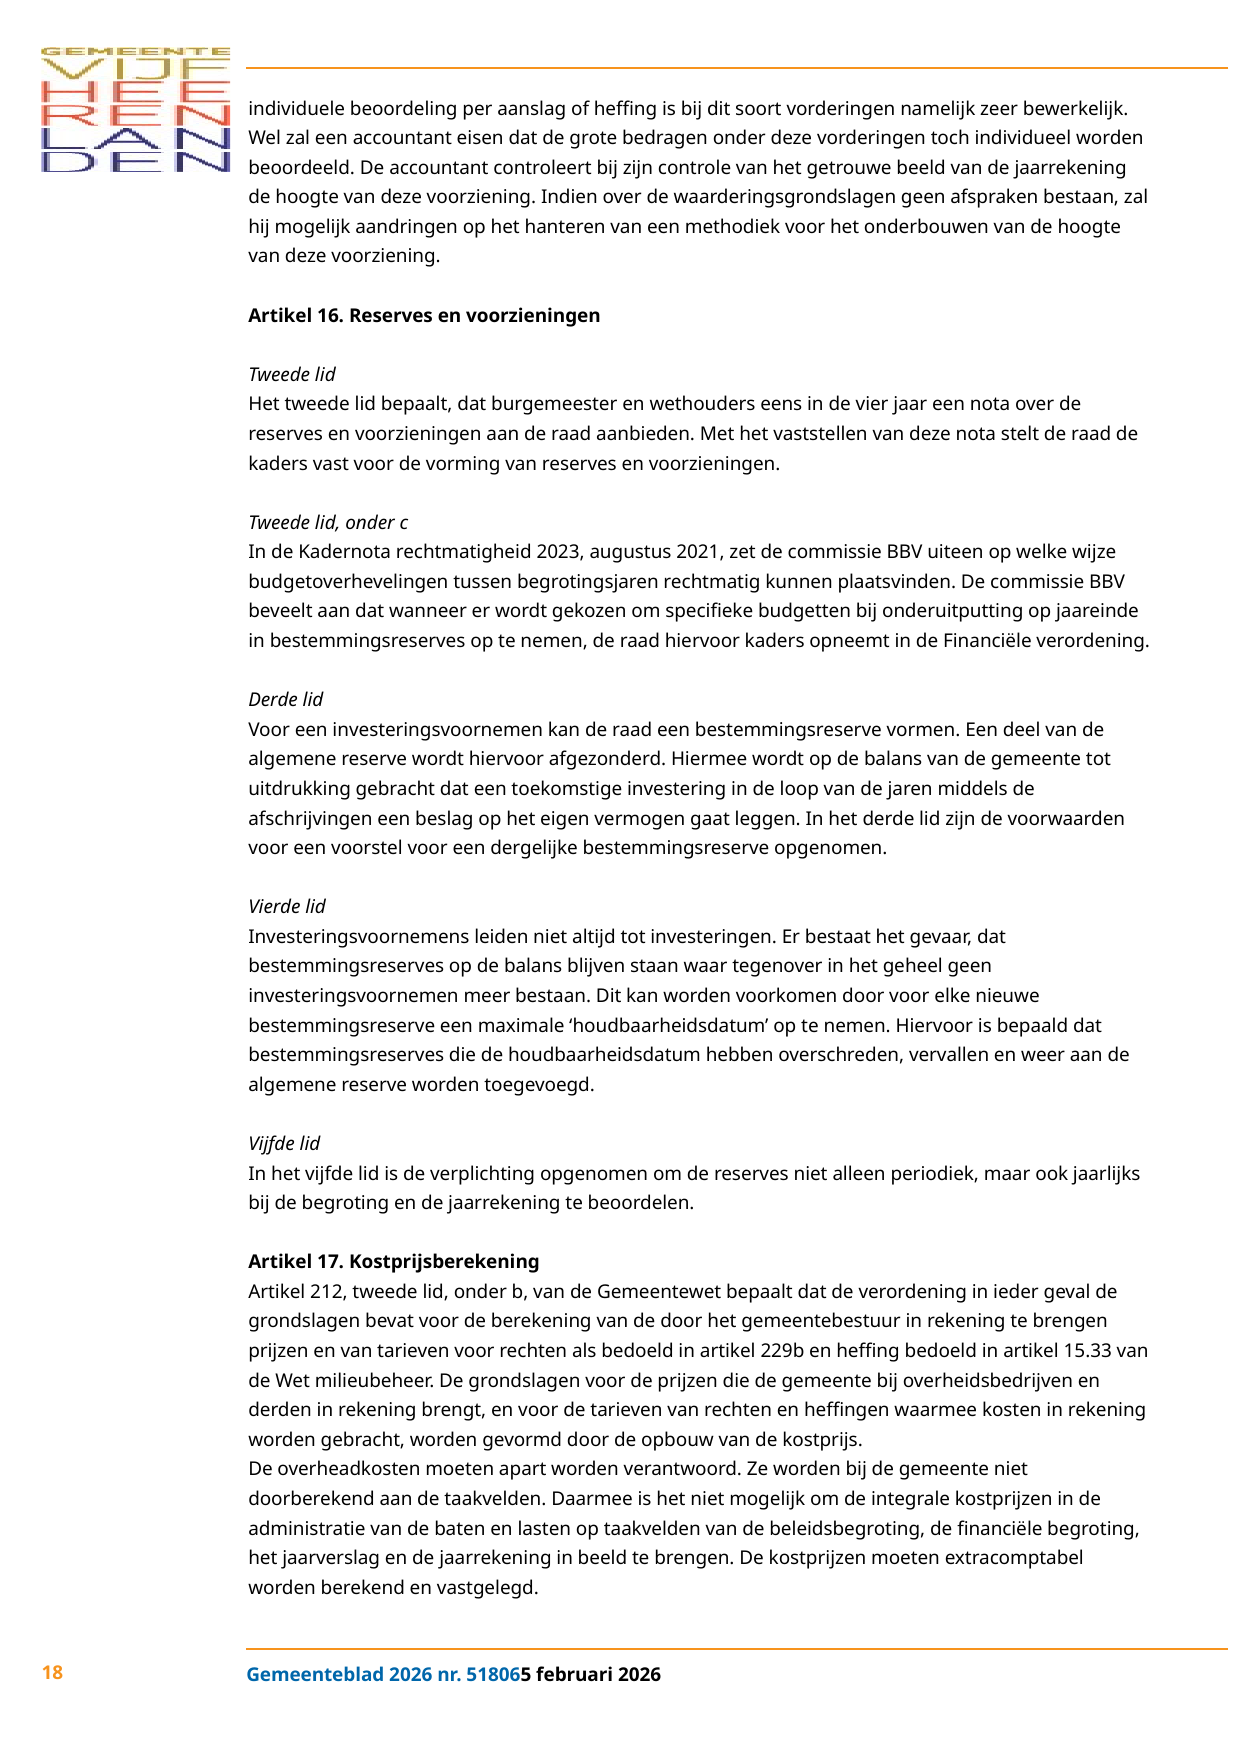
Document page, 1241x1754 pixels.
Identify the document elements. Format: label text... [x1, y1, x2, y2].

text In het vijfde lid is de verplichting opgenomen om de reserves niet alleen periodiek, maar ook jaarlijks bij de begroting en de jaarrekening te beoordelen. [248, 1160, 1152, 1215]
text Artikel 17. Kostprijsberekening [248, 1248, 1152, 1274]
text In de Kadernota rechtmatigheid 2023, augustus 2021, zet de commissie BBV uiteen op welke wijze budgetoverhevelingen tussen begrotingsjaren rechtmatig kunnen plaatsvinden. De commissie BBV beveelt aan dat wanneer er wordt gekozen om specifieke budgetten bij onderuitputting op jaareinde in bestemmingsreserves op te nemen, de raad hiervoor kaders opneemt in de Financiële verordening. [248, 538, 1152, 653]
text De overheadkosten moeten apart worden verantwoord. Ze worden bij de gemeente niet doorberekend aan de taakvelden. Daarmee is het niet mogelijk om de integrale kostprijzen in de administratie van de baten en lasten op taakvelden van de beleidsbegroting, de financiële begroting, het jaarverslag en de jaarrekening in beeld te brengen. De kostprijzen moeten extracomptabel worden berekend en vastgelegd. [248, 1456, 1152, 1600]
text Vierde lid [248, 893, 1152, 919]
picture [41, 47, 231, 172]
text individuele beoordeling per aanslag of heffing is bij dit soort vorderingen namelijk zeer bewerkelijk. Wel zal een accountant eisen dat de grote bedragen onder deze vorderingen toch individueel worden beoordeeld. De accountant controleert bij zijn controle van het getrouwe beeld van de jaarrekening de hoogte van deze voorziening. Indien over de waarderingsgrondslagen geen afspraken bestaan, zal hij mogelijk aandringen op het hanteren van een methodiek voor het onderbouwen van de hoogte van deze voorziening. [248, 95, 1152, 268]
text Het tweede lid bepaalt, dat burgemeester en wethouders eens in de vier jaar een nota over de reserves en voorzieningen aan de raad aanbieden. Met het vaststellen van deze nota stelt de raad de kaders vast voor de vorming van reserves en voorzieningen. [248, 391, 1152, 476]
text Tweede lid [248, 361, 1152, 387]
text Tweede lid, onder c [248, 509, 1152, 535]
text Investeringsvoornemens leiden niet altijd tot investeringen. Er bestaat het gevaar, dat bestemmingsreserves op de balans blijven staan waar tegenover in het geheel geen investeringsvoornemen meer bestaan. Dit kan worden voorkomen door voor elke nieuwe bestemmingsreserve een maximale ‘houdbaarheidsdatum’ op te nemen. Hiervoor is bepaald dat bestemmingsreserves die de houdbaarheidsdatum hebben overschreden, vervallen en weer aan de algemene reserve worden toegevoegd. [248, 923, 1152, 1097]
text Vijfde lid [248, 1130, 1152, 1156]
text Derde lid [248, 686, 1152, 712]
text Artikel 212, tweede lid, onder b, van de Gemeentewet bepaalt dat de verordening in ieder geval de grondslagen bevat voor de berekening van de door het gemeentebestuur in rekening te brengen prijzen en van tarieven voor rechten als bedoeld in artikel 229b en heffing bedoeld in artikel 15.33 van de Wet milieubeheer. De grondslagen voor de prijzen die de gemeente bij overheidsbedrijven en derden in rekening brengt, en voor de tarieven van rechten en heffingen waarmee kosten in rekening worden gebracht, worden gevormd door de opbouw van de kostprijs. [248, 1278, 1152, 1452]
text Artikel 16. Reserves en voorzieningen [248, 302, 1152, 328]
text Voor een investeringsvoornemen kan de raad een bestemmingsreserve vormen. Een deel van de algemene reserve wordt hiervoor afgezonderd. Hiermee wordt op de balans van de gemeente tot uitdrukking gebracht dat een toekomstige investering in de loop van de jaren middels de afschrijvingen een beslag op het eigen vermogen gaat leggen. In het derde lid zijn de voorwaarden voor een voorstel voor een dergelijke bestemmingsreserve opgenomen. [248, 716, 1152, 860]
